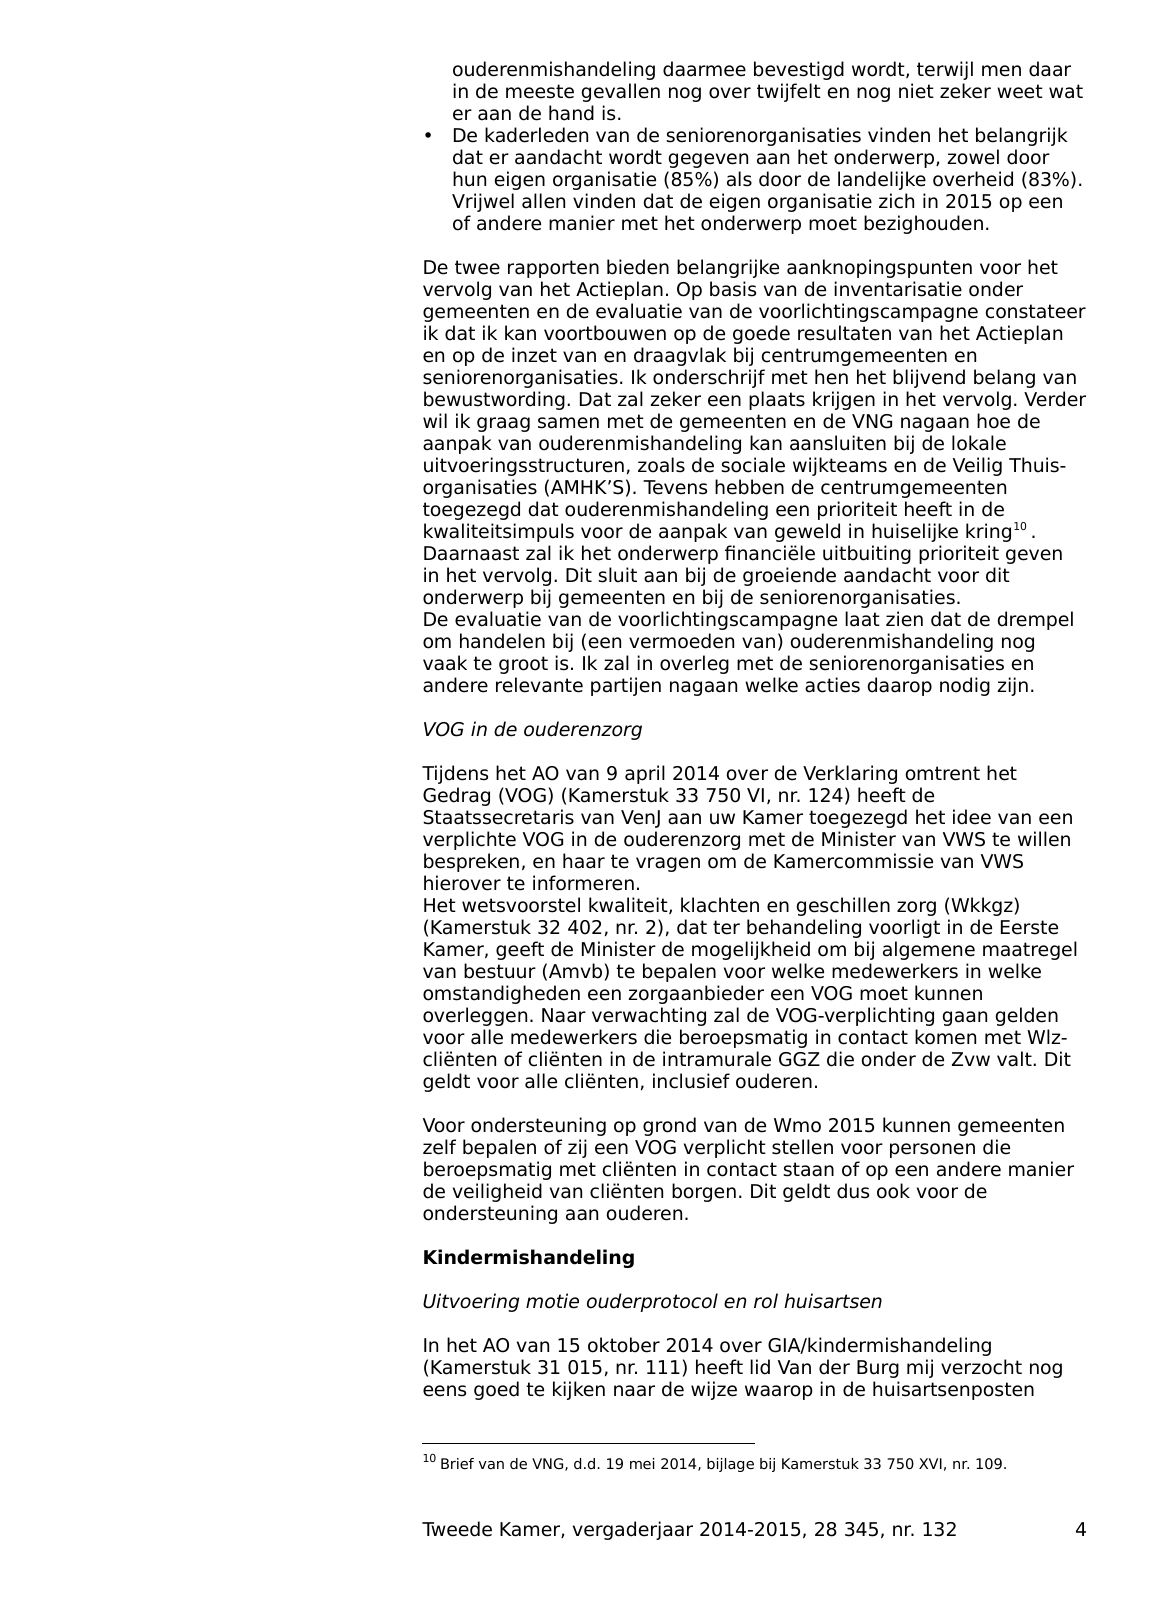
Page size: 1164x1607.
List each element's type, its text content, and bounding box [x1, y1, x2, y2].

subtitle VOG in de ouderenzorg [422, 719, 1087, 741]
text • De kaderleden van de seniorenorganisaties vinden het belangrijk dat er aandacht wordt gegeven aan het onderwerp, zowel door hun eigen organisatie (85%) als door de landelijke overheid (83%). Vrijwel allen vinden dat de eigen organisatie zich in 2015 op een of andere manier met het onderwerp moet bezighouden. [422, 125, 1087, 235]
text Het wetsvoorstel kwaliteit, klachten en geschillen zorg (Wkkgz) (Kamerstuk 32 402, nr. 2), dat ter behandeling voorligt in de Eerste Kamer, geeft de Minister de mogelijkheid om bij algemene maatregel van bestuur (Amvb) te bepalen voor welke medewerkers in welke omstandigheden een zorgaanbieder een VOG moet kunnen overleggen. Naar verwachting zal de VOG-verplichting gaan gelden voor alle medewerkers die beroepsmatig in contact komen met Wlz-cliënten of cliënten in de intramurale GGZ die onder de Zvw valt. Dit geldt voor alle cliënten, inclusief ouderen. [422, 895, 1087, 1093]
text Tijdens het AO van 9 april 2014 over de Verklaring omtrent het Gedrag (VOG) (Kamerstuk 33 750 VI, nr. 124) heeft de Staatssecretaris van VenJ aan uw Kamer toegezegd het idee van een verplichte VOG in de ouderenzorg met de Minister van VWS te willen bespreken, en haar te vragen om de Kamercommissie van VWS hierover te informeren. [422, 763, 1087, 895]
subtitle Uitvoering motie ouderprotocol en rol huisartsen [422, 1291, 1087, 1313]
text De twee rapporten bieden belangrijke aanknopingspunten voor het vervolg van het Actieplan. Op basis van de inventarisatie onder gemeenten en de evaluatie van de voorlichtingscampagne constateer ik dat ik kan voortbouwen op de goede resultaten van het Actieplan en op de inzet van en draagvlak bij centrumgemeenten en seniorenorganisaties. Ik onderschrijf met hen het blijvend belang van bewustwording. Dat zal zeker een plaats krijgen in het vervolg. Verder wil ik graag samen met de gemeenten en de VNG nagaan hoe de aanpak van ouderenmishandeling kan aansluiten bij de lokale uitvoeringsstructuren, zoals de sociale wijkteams en de Veilig Thuis-organisaties (AMHK’S). Tevens hebben de centrumgemeenten toegezegd dat ouderenmishandeling een prioriteit heeft in de kwaliteitsimpuls voor de aanpak van geweld in huiselijke kring. [422, 257, 1087, 543]
text Daarnaast zal ik het onderwerp financiële uitbuiting prioriteit geven in het vervolg. Dit sluit aan bij de groeiende aandacht voor dit onderwerp bij gemeenten en bij de seniorenorganisaties. [422, 543, 1087, 609]
text Voor ondersteuning op grond van de Wmo 2015 kunnen gemeenten zelf bepalen of zij een VOG verplicht stellen voor personen die beroepsmatig met cliënten in contact staan of op een andere manier de veiligheid van cliënten borgen. Dit geldt dus ook voor de ondersteuning aan ouderen. [422, 1115, 1087, 1225]
subtitle Kindermishandeling [422, 1247, 1087, 1269]
text Brief van de VNG, d.d. 19 mei 2014, bijlage bij Kamerstuk 33 750 XVI, nr. 109. [422, 1452, 1087, 1474]
text De evaluatie van de voorlichtingscampagne laat zien dat de drempel om handelen bij (een vermoeden van) ouderenmishandeling nog vaak te groot is. Ik zal in overleg met de seniorenorganisaties en andere relevante partijen nagaan welke acties daarop nodig zijn. [422, 609, 1087, 697]
text ouderenmishandeling daarmee bevestigd wordt, terwijl men daar in de meeste gevallen nog over twijfelt en nog niet zeker weet wat er aan de hand is. [422, 59, 1087, 125]
text In het AO van 15 oktober 2014 over GIA/kindermishandeling (Kamerstuk 31 015, nr. 111) heeft lid Van der Burg mij verzocht nog eens goed te kijken naar de wijze waarop in de huisartsenposten [422, 1335, 1087, 1401]
